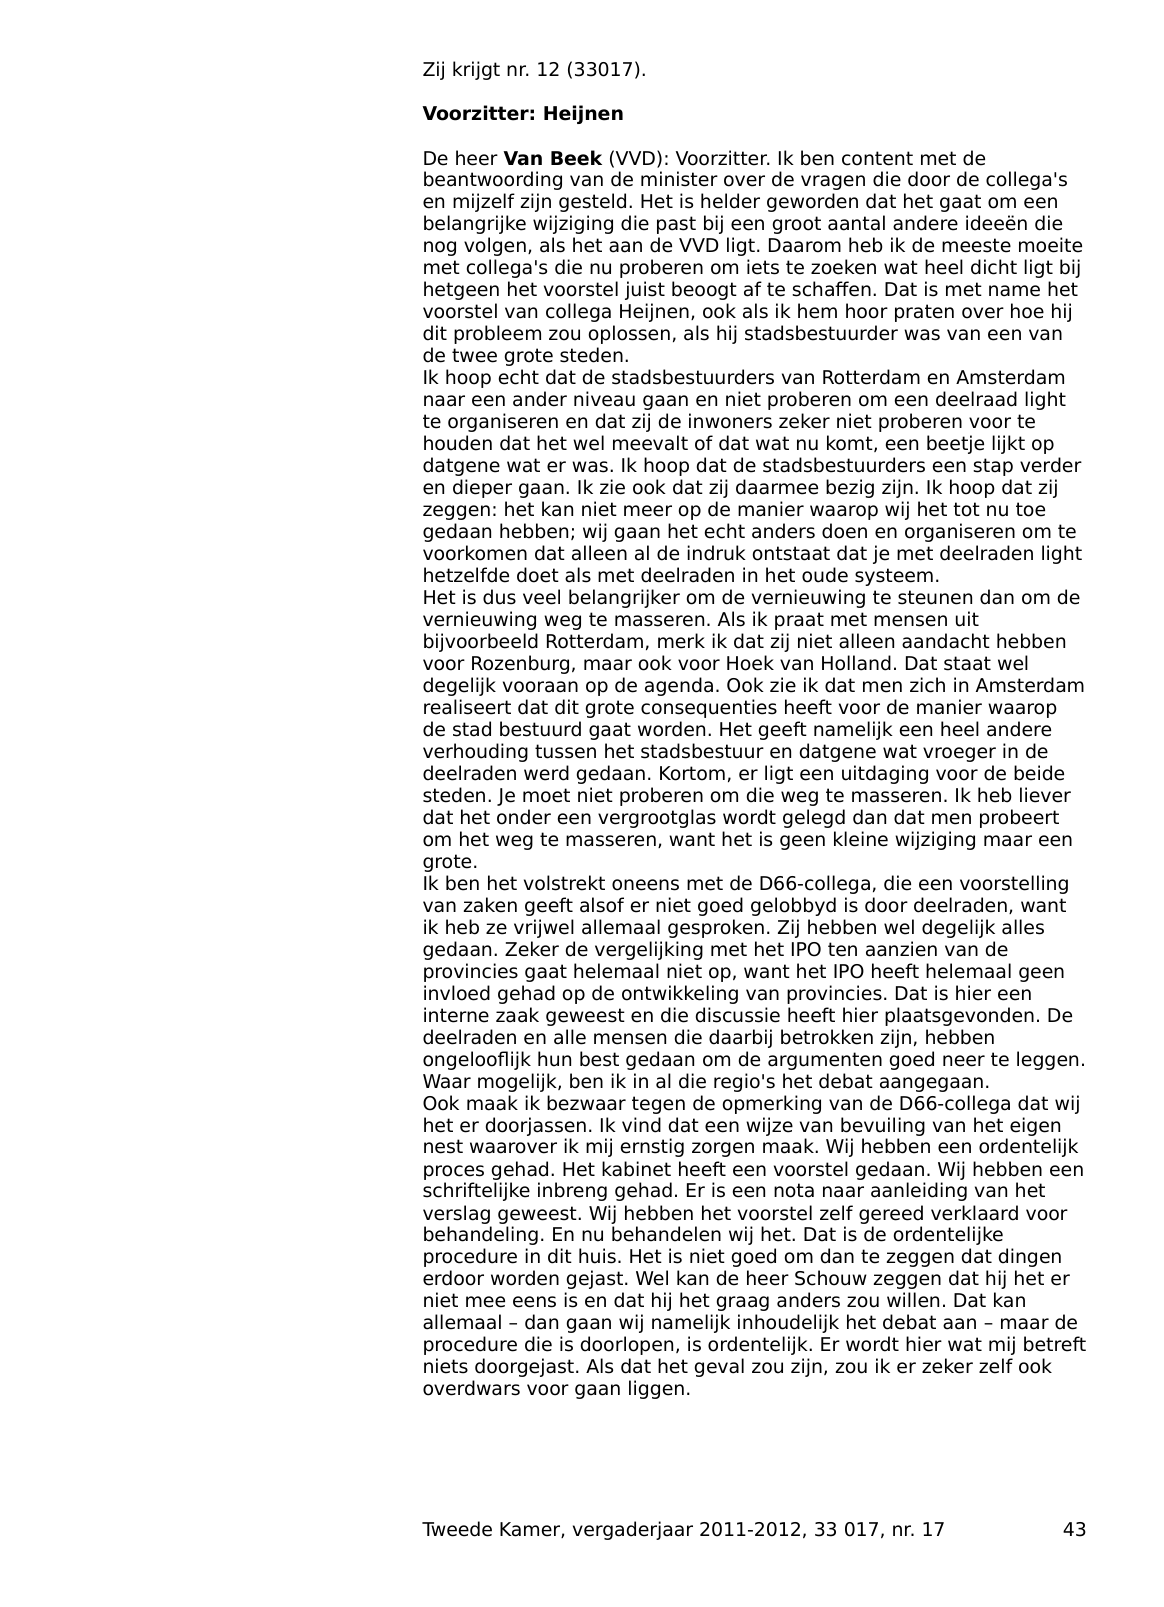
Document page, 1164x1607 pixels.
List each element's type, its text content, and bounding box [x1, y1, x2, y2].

subtitle Voorzitter: Heijnen [422, 103, 1087, 125]
text Het is dus veel belangrijker om de vernieuwing te steunen dan om de vernieuwing weg te masseren. Als ik praat met mensen uit bijvoorbeeld Rotterdam, merk ik dat zij niet alleen aandacht hebben voor Rozenburg, maar ook voor Hoek van Holland. Dat staat wel degelijk vooraan op de agenda. Ook zie ik dat men zich in Amsterdam realiseert dat dit grote consequenties heeft voor de manier waarop de stad bestuurd gaat worden. Het geeft namelijk een heel andere verhouding tussen het stadsbestuur en datgene wat vroeger in de deelraden werd gedaan. Kortom, er ligt een uitdaging voor de beide steden. Je moet niet proberen om die weg te masseren. Ik heb liever dat het onder een vergrootglas wordt gelegd dan dat men probeert om het weg te masseren, want het is geen kleine wijziging maar een grote. [422, 587, 1087, 873]
text Zij krijgt nr. 12 (33017). [422, 59, 1087, 81]
text Ik ben het volstrekt oneens met de D66-collega, die een voorstelling van zaken geeft alsof er niet goed gelobbyd is door deelraden, want ik heb ze vrijwel allemaal gesproken. Zij hebben wel degelijk alles gedaan. Zeker de vergelijking met het IPO ten aanzien van de provincies gaat helemaal niet op, want het IPO heeft helemaal geen invloed gehad op de ontwikkeling van provincies. Dat is hier een interne zaak geweest en die discussie heeft hier plaatsgevonden. De deelraden en alle mensen die daarbij betrokken zijn, hebben ongelooflijk hun best gedaan om de argumenten goed neer te leggen. Waar mogelijk, ben ik in al die regio's het debat aangegaan. [422, 873, 1087, 1092]
text De heer Van Beek (VVD): Voorzitter. Ik ben content met de beantwoording van de minister over de vragen die door de collega's en mijzelf zijn gesteld. Het is helder geworden dat het gaat om een belangrijke wijziging die past bij een groot aantal andere ideeën die nog volgen, als het aan de VVD ligt. Daarom heb ik de meeste moeite met collega's die nu proberen om iets te zoeken wat heel dicht ligt bij hetgeen het voorstel juist beoogt af te schaffen. Dat is met name het voorstel van collega Heijnen, ook als ik hem hoor praten over hoe hij dit probleem zou oplossen, als hij stadsbestuurder was van een van de twee grote steden. [422, 147, 1087, 367]
text Ik hoop echt dat de stadsbestuurders van Rotterdam en Amsterdam naar een ander niveau gaan en niet proberen om een deelraad light te organiseren en dat zij de inwoners zeker niet proberen voor te houden dat het wel meevalt of dat wat nu komt, een beetje lijkt op datgene wat er was. Ik hoop dat de stadsbestuurders een stap verder en dieper gaan. Ik zie ook dat zij daarmee bezig zijn. Ik hoop dat zij zeggen: het kan niet meer op de manier waarop wij het tot nu toe gedaan hebben; wij gaan het echt anders doen en organiseren om te voorkomen dat alleen al de indruk ontstaat dat je met deelraden light hetzelfde doet als met deelraden in het oude systeem. [422, 367, 1087, 587]
text Ook maak ik bezwaar tegen de opmerking van de D66-collega dat wij het er doorjassen. Ik vind dat een wijze van bevuiling van het eigen nest waarover ik mij ernstig zorgen maak. Wij hebben een ordentelijk proces gehad. Het kabinet heeft een voorstel gedaan. Wij hebben een schriftelijke inbreng gehad. Er is een nota naar aanleiding van het verslag geweest. Wij hebben het voorstel zelf gereed verklaard voor behandeling. En nu behandelen wij het. Dat is de ordentelijke procedure in dit huis. Het is niet goed om dan te zeggen dat dingen erdoor worden gejast. Wel kan de heer Schouw zeggen dat hij het er niet mee eens is en dat hij het graag anders zou willen. Dat kan allemaal – dan gaan wij namelijk inhoudelijk het debat aan – maar de procedure die is doorlopen, is ordentelijk. Er wordt hier wat mij betreft niets doorgejast. Als dat het geval zou zijn, zou ik er zeker zelf ook overdwars voor gaan liggen. [422, 1092, 1087, 1400]
